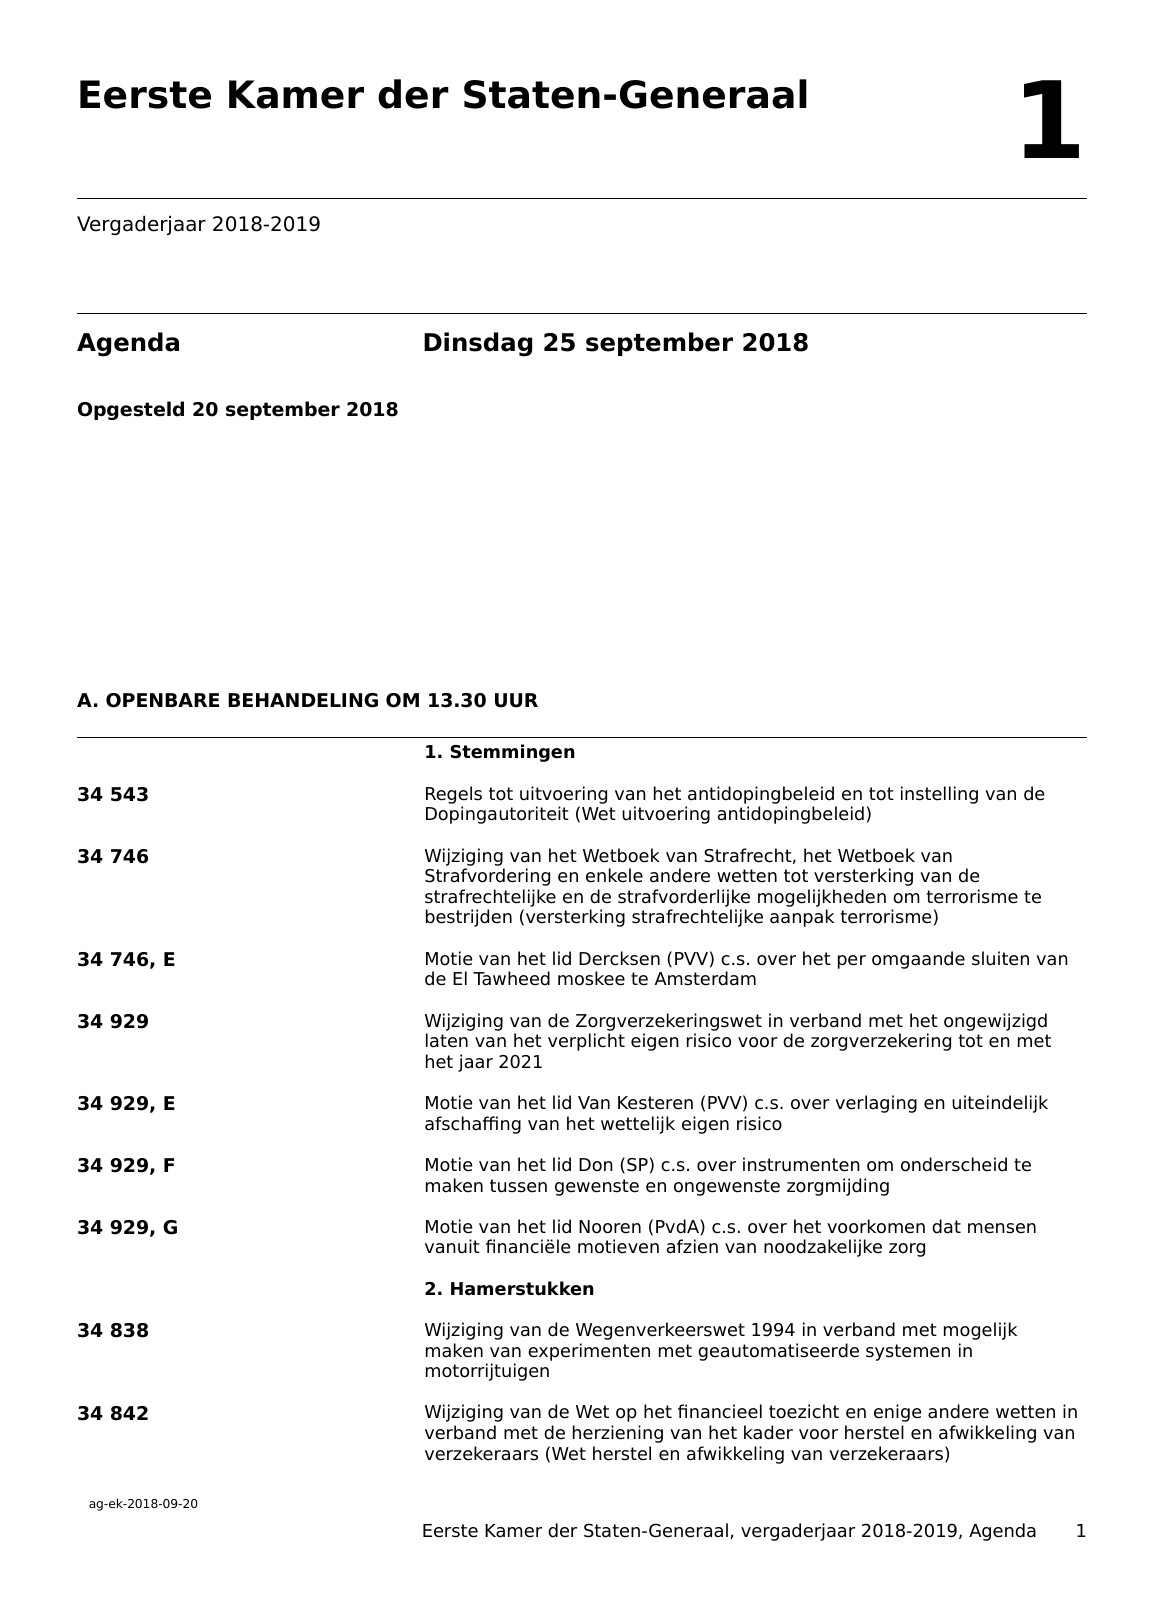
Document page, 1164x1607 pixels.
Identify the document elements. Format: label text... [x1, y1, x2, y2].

table_cell [77, 1299, 401, 1320]
table_cell 34 929 [77, 1011, 401, 1072]
table_cell [401, 846, 418, 928]
table_cell Motie van het lid Don (SP) c.s. over instrumenten om onderscheid te maken tussen gewenste en ongewenste zorgmijding [418, 1155, 1087, 1196]
table_cell [418, 1299, 1087, 1320]
text Opgesteld 20 september 2018 [77, 399, 1087, 421]
table_cell Agenda [77, 314, 422, 357]
table_cell [77, 1279, 401, 1299]
table_cell [401, 1382, 418, 1402]
table_cell 34 842 [77, 1403, 401, 1464]
table_cell [401, 1073, 418, 1093]
table_cell [401, 1403, 418, 1464]
table_cell [401, 1155, 418, 1196]
table_cell [401, 1196, 418, 1217]
table_cell [77, 990, 401, 1011]
table_cell [418, 1073, 1087, 1093]
table_cell Dinsdag 25 september 2018 [422, 314, 1087, 357]
table_cell [77, 928, 401, 949]
table_cell [418, 1134, 1087, 1155]
table_cell Regels tot uitvoering van het antidopingbeleid en tot instelling van de Dopingautoriteit (Wet uitvoering antidopingbeleid) [418, 784, 1087, 825]
table_cell [77, 1073, 401, 1093]
table_cell [401, 825, 418, 846]
table_cell [418, 1382, 1087, 1402]
text ag-ek-2018-09-20 [88, 1497, 323, 1511]
table_cell [77, 1382, 401, 1402]
table_cell [401, 1093, 418, 1134]
table_cell Vergaderjaar 2018-2019 [77, 199, 1087, 313]
table_cell [77, 763, 401, 784]
table_cell [77, 1258, 401, 1279]
table_cell [418, 1258, 1087, 1279]
table_header 1 [886, 59, 1087, 198]
table_cell Motie van het lid Dercksen (PVV) c.s. over het per omgaande sluiten van de El Tawheed moskee te Amsterdam [418, 949, 1087, 990]
table_cell [401, 1134, 418, 1155]
table_cell [401, 1258, 418, 1279]
table_cell Motie van het lid Nooren (PvdA) c.s. over het voorkomen dat mensen vanuit financiële motieven afzien van noodzakelijke zorg [418, 1217, 1087, 1258]
table_header 1. Stemmingen [418, 738, 1087, 763]
table_header Eerste Kamer der Staten-Generaal [77, 59, 886, 198]
table_cell 34 929, E [77, 1093, 401, 1134]
table_cell Wijziging van de Wet op het financieel toezicht en enige andere wetten in verband met de herziening van het kader voor herstel en afwikkeling van verzekeraars (Wet herstel en afwikkeling van verzekeraars) [418, 1403, 1087, 1464]
table_cell [401, 784, 418, 825]
table_cell [401, 928, 418, 949]
table_cell [418, 990, 1087, 1011]
table_cell 34 929, F [77, 1155, 401, 1196]
table_cell [401, 1299, 418, 1320]
table_cell [418, 1196, 1087, 1217]
table_cell 34 543 [77, 784, 401, 825]
table_cell [401, 1217, 418, 1258]
subtitle A. OPENBARE BEHANDELING OM 13.30 UUR [77, 690, 1087, 712]
table_cell [401, 949, 418, 990]
table_cell [418, 763, 1087, 784]
table_cell 34 746 [77, 846, 401, 928]
table_cell Wijziging van de Zorgverzekeringswet in verband met het ongewijzigd laten van het verplicht eigen risico voor de zorgverzekering tot en met het jaar 2021 [418, 1011, 1087, 1072]
table_cell [418, 928, 1087, 949]
table_cell [77, 1134, 401, 1155]
table_cell 34 746, E [77, 949, 401, 990]
table_cell Motie van het lid Van Kesteren (PVV) c.s. over verlaging en uiteindelijk afschaffing van het wettelijk eigen risico [418, 1093, 1087, 1134]
table_cell [77, 1196, 401, 1217]
table_cell 2. Hamerstukken [418, 1279, 1087, 1299]
table_cell [418, 825, 1087, 846]
table_cell 34 838 [77, 1320, 401, 1382]
table_cell [77, 825, 401, 846]
table_cell Wijziging van het Wetboek van Strafrecht, het Wetboek van Strafvordering en enkele andere wetten tot versterking van de strafrechtelijke en de strafvorderlijke mogelijkheden om terrorisme te bestrijden (versterking strafrechtelijke aanpak terrorisme) [418, 846, 1087, 928]
table_cell 34 929, G [77, 1217, 401, 1258]
table_cell [401, 990, 418, 1011]
table_cell [401, 1320, 418, 1382]
table_cell [401, 763, 418, 784]
table_header [401, 738, 418, 763]
table_cell [401, 1279, 418, 1299]
table_cell [401, 1011, 418, 1072]
table_cell Wijziging van de Wegenverkeerswet 1994 in verband met mogelijk maken van experimenten met geautomatiseerde systemen in motorrijtuigen [418, 1320, 1087, 1382]
table_header [77, 738, 401, 763]
